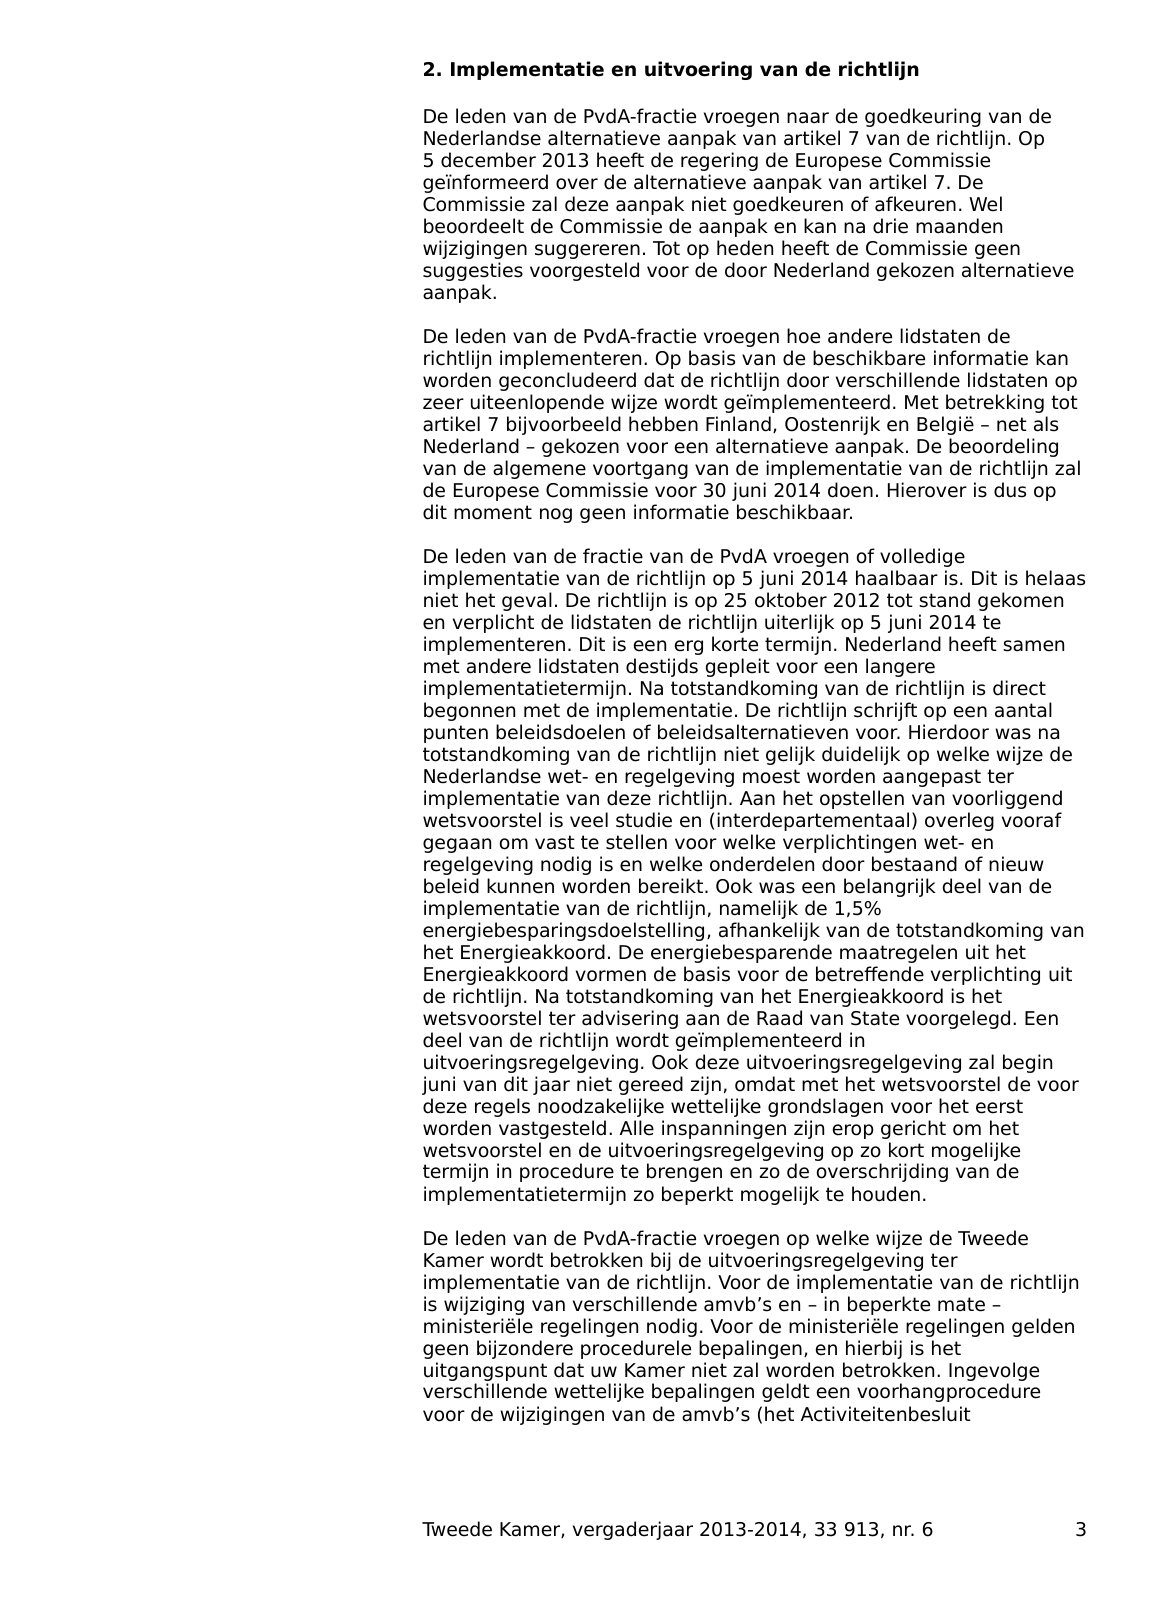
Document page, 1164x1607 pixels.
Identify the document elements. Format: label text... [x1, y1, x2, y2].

text De leden van de PvdA-fractie vroegen hoe andere lidstaten de richtlijn implementeren. Op basis van de beschikbare informatie kan worden geconcludeerd dat de richtlijn door verschillende lidstaten op zeer uiteenlopende wijze wordt geïmplementeerd. Met betrekking tot artikel 7 bijvoorbeeld hebben Finland, Oostenrijk en België – net als Nederland – gekozen voor een alternatieve aanpak. De beoordeling van de algemene voortgang van de implementatie van de richtlijn zal de Europese Commissie voor 30 juni 2014 doen. Hierover is dus op dit moment nog geen informatie beschikbaar. [422, 326, 1087, 524]
text De leden van de PvdA-fractie vroegen op welke wijze de Tweede Kamer wordt betrokken bij de uitvoeringsregelgeving ter implementatie van de richtlijn. Voor de implementatie van de richtlijn is wijziging van verschillende amvb’s en – in beperkte mate – ministeriële regelingen nodig. Voor de ministeriële regelingen gelden geen bijzondere procedurele bepalingen, en hierbij is het uitgangspunt dat uw Kamer niet zal worden betrokken. Ingevolge verschillende wettelijke bepalingen geldt een voorhangprocedure voor de wijzigingen van de amvb’s (het Activiteitenbesluit [422, 1228, 1087, 1425]
subtitle 2. Implementatie en uitvoering van de richtlijn [422, 59, 1087, 81]
text De leden van de PvdA-fractie vroegen naar de goedkeuring van de Nederlandse alternatieve aanpak van artikel 7 van de richtlijn. Op 5 december 2013 heeft de regering de Europese Commissie geïnformeerd over de alternatieve aanpak van artikel 7. De Commissie zal deze aanpak niet goedkeuren of afkeuren. Wel beoordeelt de Commissie de aanpak en kan na drie maanden wijzigingen suggereren. Tot op heden heeft de Commissie geen suggesties voorgesteld voor de door Nederland gekozen alternatieve aanpak. [422, 106, 1087, 304]
text De leden van de fractie van de PvdA vroegen of volledige implementatie van de richtlijn op 5 juni 2014 haalbaar is. Dit is helaas niet het geval. De richtlijn is op 25 oktober 2012 tot stand gekomen en verplicht de lidstaten de richtlijn uiterlijk op 5 juni 2014 te implementeren. Dit is een erg korte termijn. Nederland heeft samen met andere lidstaten destijds gepleit voor een langere implementatietermijn. Na totstandkoming van de richtlijn is direct begonnen met de implementatie. De richtlijn schrijft op een aantal punten beleidsdoelen of beleidsalternatieven voor. Hierdoor was na totstandkoming van de richtlijn niet gelijk duidelijk op welke wijze de Nederlandse wet- en regelgeving moest worden aangepast ter implementatie van deze richtlijn. Aan het opstellen van voorliggend wetsvoorstel is veel studie en (interdepartementaal) overleg vooraf gegaan om vast te stellen voor welke verplichtingen wet- en regelgeving nodig is en welke onderdelen door bestaand of nieuw beleid kunnen worden bereikt. Ook was een belangrijk deel van de implementatie van de richtlijn, namelijk de 1,5% energiebesparingsdoelstelling, afhankelijk van de totstandkoming van het Energieakkoord. De energiebesparende maatregelen uit het Energieakkoord vormen de basis voor de betreffende verplichting uit de richtlijn. Na totstandkoming van het Energieakkoord is het wetsvoorstel ter advisering aan de Raad van State voorgelegd. Een deel van de richtlijn wordt geïmplementeerd in uitvoeringsregelgeving. Ook deze uitvoeringsregelgeving zal begin juni van dit jaar niet gereed zijn, omdat met het wetsvoorstel de voor deze regels noodzakelijke wettelijke grondslagen voor het eerst worden vastgesteld. Alle inspanningen zijn erop gericht om het wetsvoorstel en de uitvoeringsregelgeving op zo kort mogelijke termijn in procedure te brengen en zo de overschrijding van de implementatietermijn zo beperkt mogelijk te houden. [422, 546, 1087, 1205]
